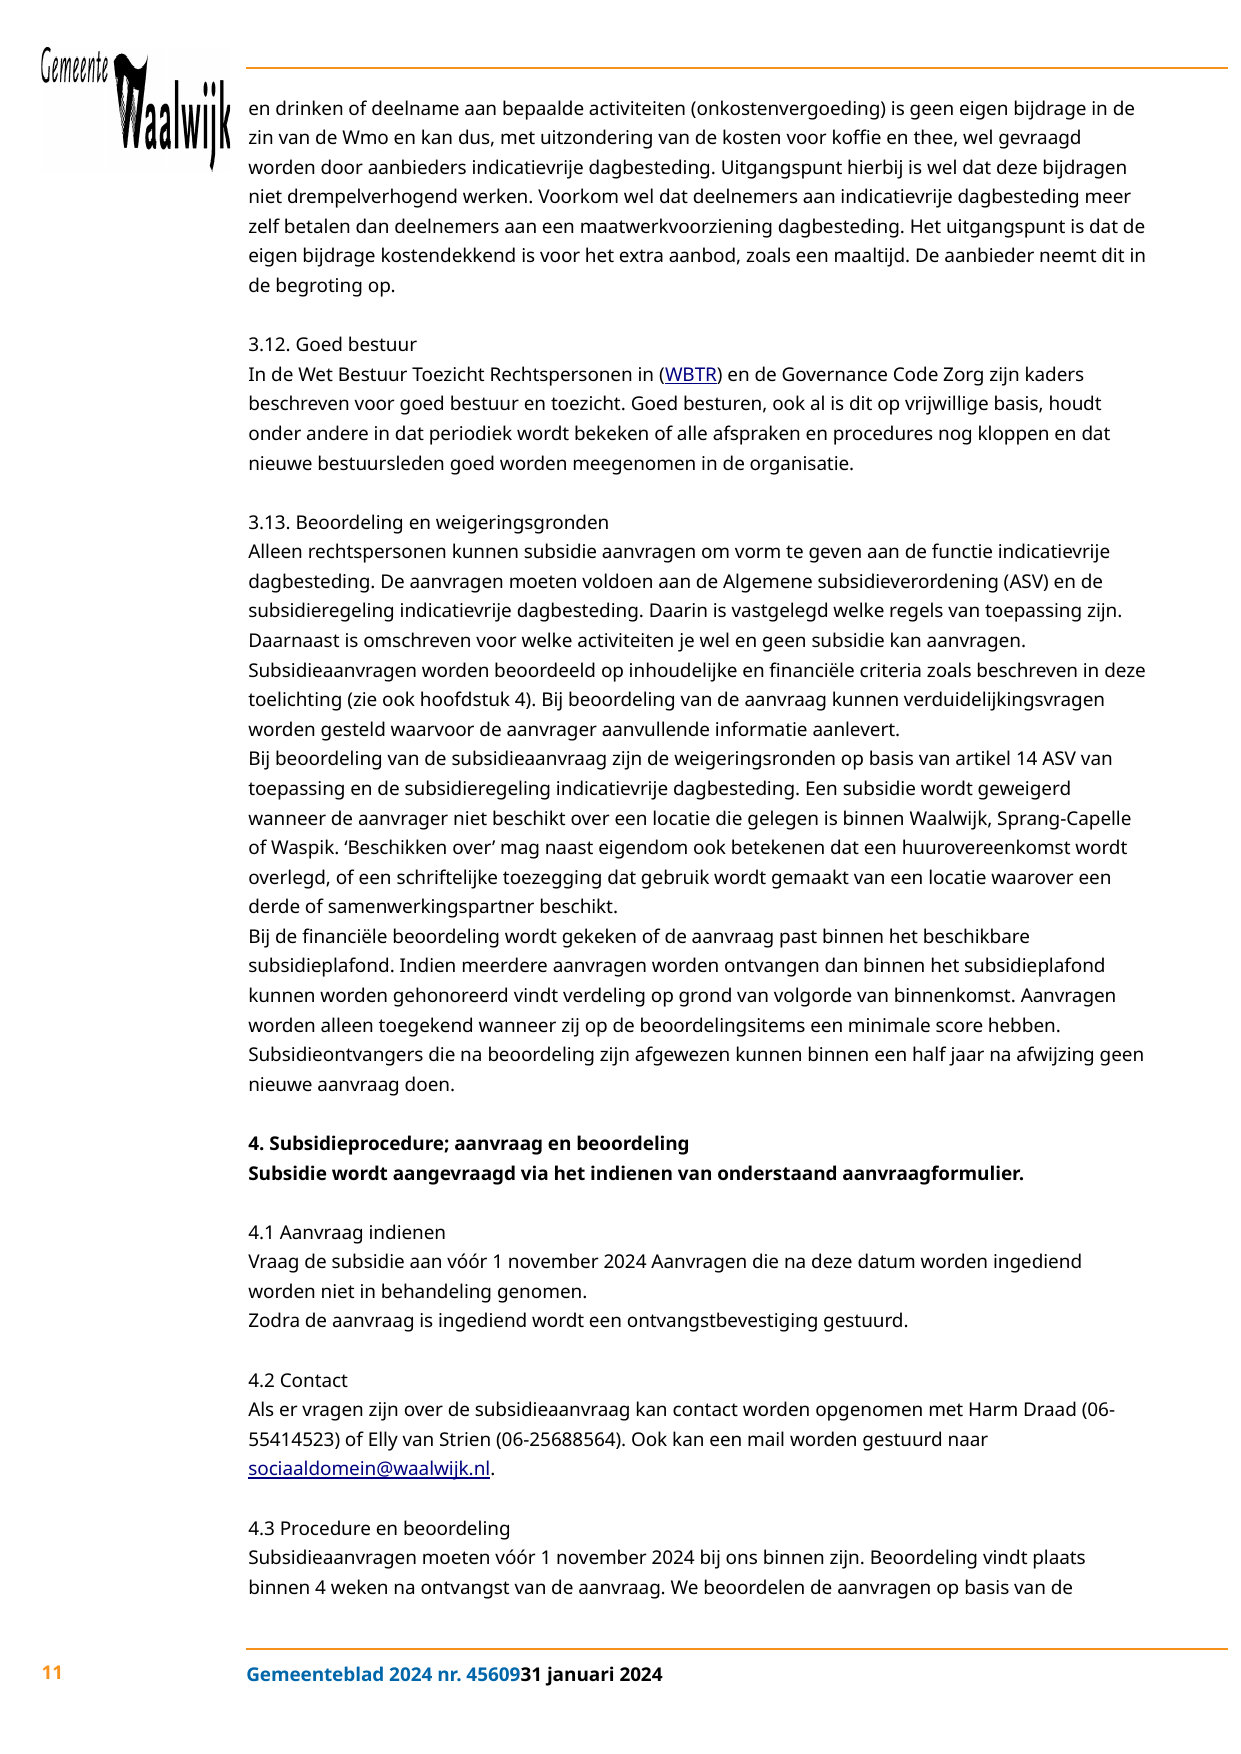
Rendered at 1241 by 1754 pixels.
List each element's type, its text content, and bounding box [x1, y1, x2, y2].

text Als er vragen zijn over de subsidieaanvraag kan contact worden opgenomen met Harm Draad (06-55414523) of Elly van Strien (06-25688564). Ook kan een mail worden gestuurd naar sociaaldomein@waalwijk.nl. [248, 1396, 1152, 1481]
text Vraag de subsidie aan vóór 1 november 2024 Aanvragen die na deze datum worden ingediend worden niet in behandeling genomen. [248, 1248, 1152, 1304]
text In de Wet Bestuur Toezicht Rechtspersonen in (WBTR) en de Governance Code Zorg zijn kaders beschreven voor goed bestuur en toezicht. Goed besturen, ook al is dit op vrijwillige basis, houdt onder andere in dat periodiek wordt bekeken of alle afspraken en procedures nog kloppen en dat nieuwe bestuursleden goed worden meegenomen in de organisatie. [248, 361, 1152, 476]
text Subsidieaanvragen moeten vóór 1 november 2024 bij ons binnen zijn. Beoordeling vindt plaats binnen 4 weken na ontvangst van de aanvraag. We beoordelen de aanvragen op basis van de [248, 1544, 1152, 1600]
text 4.1 Aanvraag indienen [248, 1219, 1152, 1245]
text Bij beoordeling van de subsidieaanvraag zijn de weigeringsronden op basis van artikel 14 ASV van toepassing en de subsidieregeling indicatievrije dagbesteding. Een subsidie wordt geweigerd wanneer de aanvrager niet beschikt over een locatie die gelegen is binnen Waalwijk, Sprang-Capelle of Waspik. ‘Beschikken over’ mag naast eigendom ook betekenen dat een huurovereenkomst wordt overlegd, of een schriftelijke toezegging dat gebruik wordt gemaakt van een locatie waarover een derde of samenwerkingspartner beschikt. [248, 746, 1152, 919]
text Zodra de aanvraag is ingediend wordt een ontvangstbevestiging gestuurd. [248, 1308, 1152, 1333]
text Subsidie wordt aangevraagd via het indienen van onderstaand aanvraagformulier. [248, 1160, 1152, 1186]
text Bij de financiële beoordeling wordt gekeken of de aanvraag past binnen het beschikbare subsidieplafond. Indien meerdere aanvragen worden ontvangen dan binnen het subsidieplafond kunnen worden gehonoreerd vindt verdeling op grond van volgorde van binnenkomst. Aanvragen worden alleen toegekend wanneer zij op de beoordelingsitems een minimale score hebben. Subsidieontvangers die na beoordeling zijn afgewezen kunnen binnen een half jaar na afwijzing geen nieuwe aanvraag doen. [248, 923, 1152, 1097]
text en drinken of deelname aan bepaalde activiteiten (onkostenvergoeding) is geen eigen bijdrage in de zin van de Wmo en kan dus, met uitzondering van de kosten voor koffie en thee, wel gevraagd worden door aanbieders indicatievrije dagbesteding. Uitgangspunt hierbij is wel dat deze bijdragen niet drempelverhogend werken. Voorkom wel dat deelnemers aan indicatievrije dagbesteding meer zelf betalen dan deelnemers aan een maatwerkvoorziening dagbesteding. Het uitgangspunt is dat de eigen bijdrage kostendekkend is voor het extra aanbod, zoals een maaltijd. De aanbieder neemt dit in de begroting op. [248, 95, 1152, 298]
text 4. Subsidieprocedure; aanvraag en beoordeling [248, 1130, 1152, 1156]
text 4.2 Contact [248, 1367, 1152, 1393]
text 3.12. Goed bestuur [248, 331, 1152, 357]
text Subsidieaanvragen worden beoordeeld op inhoudelijke en financiële criteria zoals beschreven in deze toelichting (zie ook hoofdstuk 4). Bij beoordeling van de aanvraag kunnen verduidelijkingsvragen worden gesteld waarvoor de aanvrager aanvullende informatie aanlevert. [248, 657, 1152, 742]
text 3.13. Beoordeling en weigeringsgronden [248, 509, 1152, 535]
picture [41, 47, 231, 172]
text Alleen rechtspersonen kunnen subsidie aanvragen om vorm te geven aan de functie indicatievrije dagbesteding. De aanvragen moeten voldoen aan de Algemene subsidieverordening (ASV) en de subsidieregeling indicatievrije dagbesteding. Daarin is vastgelegd welke regels van toepassing zijn. Daarnaast is omschreven voor welke activiteiten je wel en geen subsidie kan aanvragen. [248, 538, 1152, 653]
text 4.3 Procedure en beoordeling [248, 1515, 1152, 1541]
